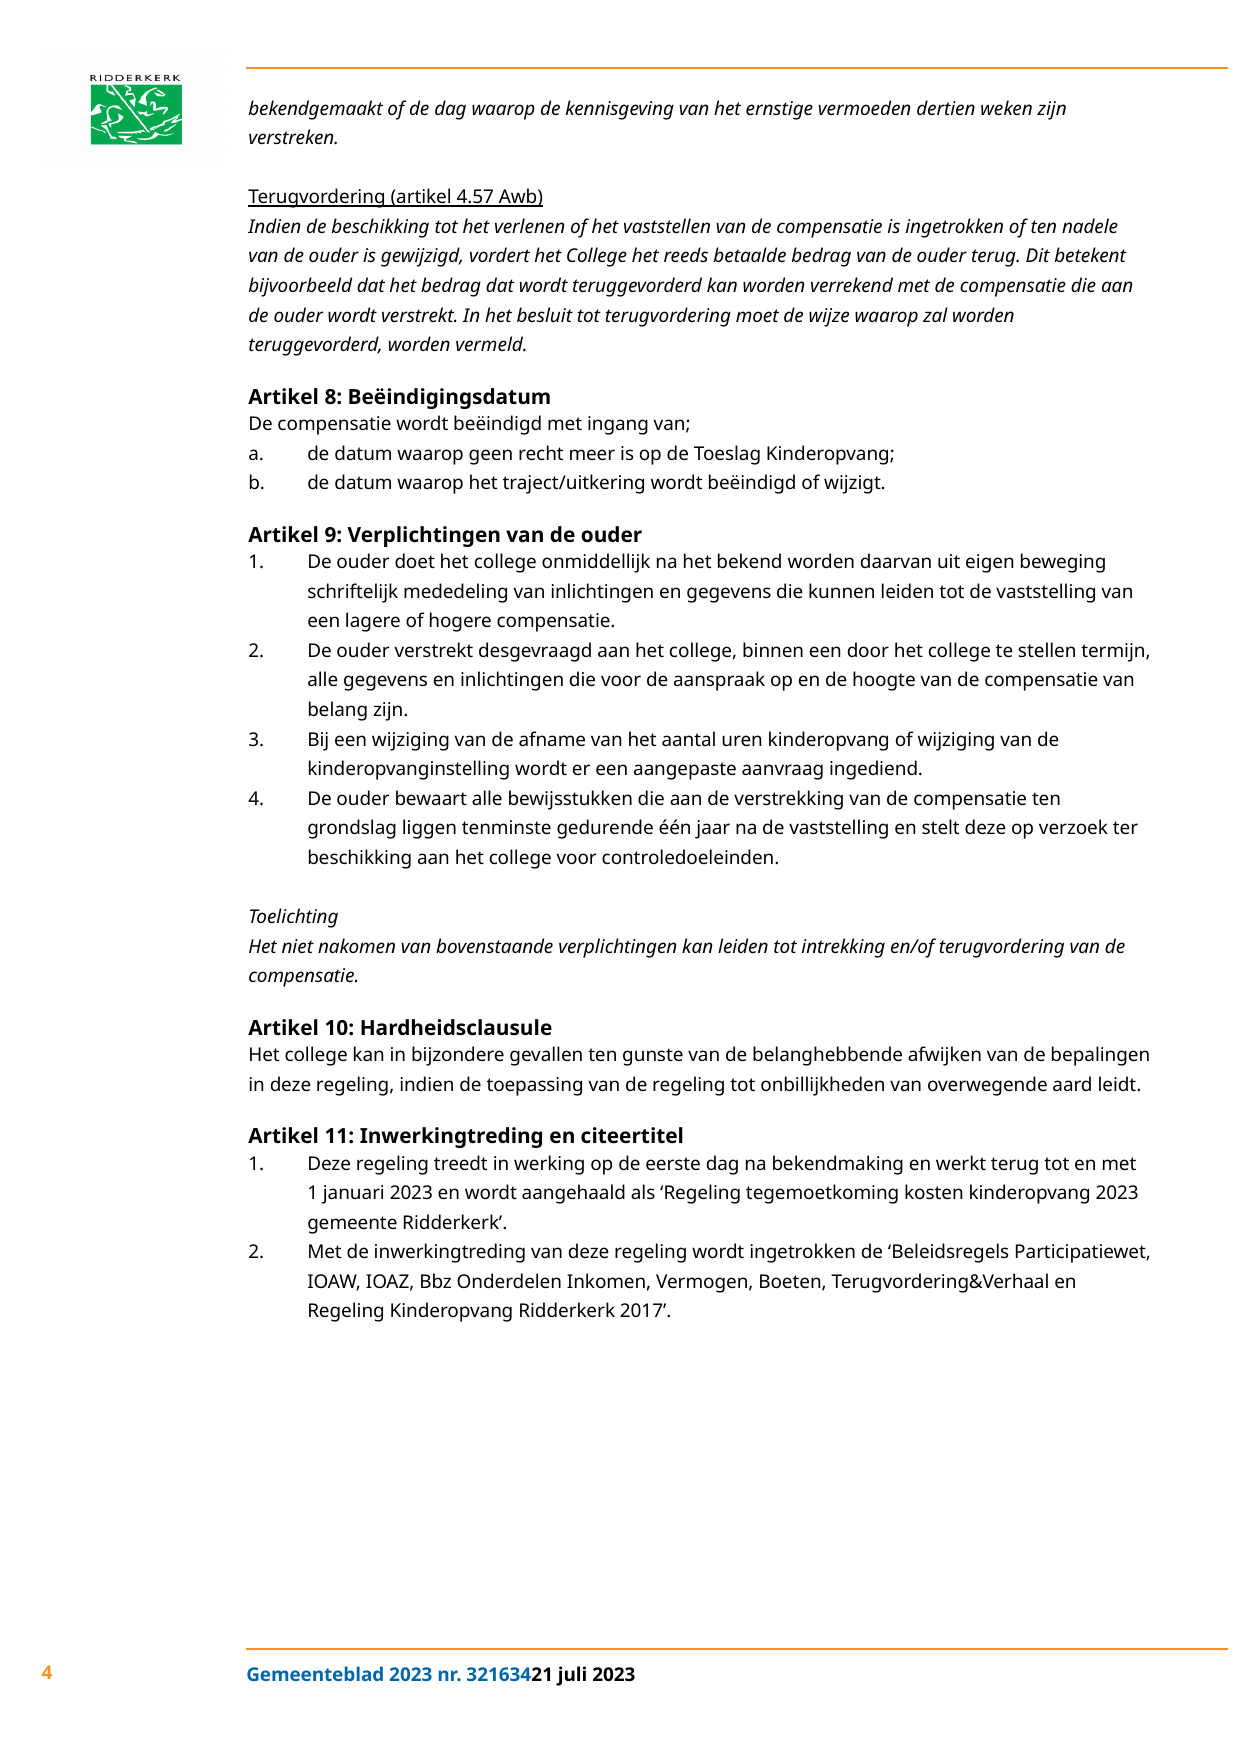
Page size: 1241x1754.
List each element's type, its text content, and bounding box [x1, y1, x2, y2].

text bekendgemaakt of de dag waarop de kennisgeving van het ernstige vermoeden dertien weken zijn verstreken. [248, 95, 1152, 150]
text Artikel 10: Hardheidsclausule [248, 1013, 1152, 1041]
text Artikel 11: Inwerkingtreding en citeertitel [248, 1121, 1152, 1150]
picture [41, 47, 231, 172]
text Toelichting [248, 903, 1152, 929]
list Bij een wijziging van de afname van het aantal uren kinderopvang of wijziging van de kinderopvanginstelling wordt er een aangepaste aanvraag ingediend. [248, 726, 1152, 781]
text Artikel 8: Beëindigingsdatum [248, 382, 1152, 410]
list de datum waarop het traject/uitkering wordt beëindigd of wijzigt. [248, 469, 1152, 495]
text De compensatie wordt beëindigd met ingang van; [248, 410, 1152, 436]
list Deze regeling treedt in werking op de eerste dag na bekendmaking en werkt terug tot en met 1 januari 2023 en wordt aangehaald als ‘Regeling tegemoetkoming kosten kinderopvang 2023 gemeente Ridderkerk’. [248, 1150, 1152, 1235]
text Indien de beschikking tot het verlenen of het vaststellen van de compensatie is ingetrokken of ten nadele van de ouder is gewijzigd, vordert het College het reeds betaalde bedrag van de ouder terug. Dit betekent bijvoorbeeld dat het bedrag dat wordt teruggevorderd kan worden verrekend met de compensatie die aan de ouder wordt verstrekt. In het besluit tot terugvordering moet de wijze waarop zal worden teruggevorderd, worden vermeld. [248, 213, 1152, 357]
text Artikel 9: Verplichtingen van de ouder [248, 520, 1152, 548]
list De ouder verstrekt desgevraagd aan het college, binnen een door het college te stellen termijn, alle gegevens en inlichtingen die voor de aanspraak op en de hoogte van de compensatie van belang zijn. [248, 637, 1152, 722]
text Het niet nakomen van bovenstaande verplichtingen kan leiden tot intrekking en/of terugvordering van de compensatie. [248, 933, 1152, 988]
text Terugvordering (artikel 4.57 Awb) [248, 183, 1152, 209]
text Het college kan in bijzondere gevallen ten gunste van de belanghebbende afwijken van de bepalingen in deze regeling, indien de toepassing van de regeling tot onbillijkheden van overwegende aard leidt. [248, 1041, 1152, 1097]
list de datum waarop geen recht meer is op de Toeslag Kinderopvang; [248, 440, 1152, 466]
list De ouder doet het college onmiddellijk na het bekend worden daarvan uit eigen beweging schriftelijk mededeling van inlichtingen en gegevens die kunnen leiden tot de vaststelling van een lagere of hogere compensatie. [248, 548, 1152, 633]
list Met de inwerkingtreding van deze regeling wordt ingetrokken de ‘Beleidsregels Participatiewet, IOAW, IOAZ, Bbz Onderdelen Inkomen, Vermogen, Boeten, Terugvordering&Verhaal en Regeling Kinderopvang Ridderkerk 2017’. [248, 1238, 1152, 1323]
list De ouder bewaart alle bewijsstukken die aan de verstrekking van de compensatie ten grondslag liggen tenminste gedurende één jaar na de vaststelling en stelt deze op verzoek ter beschikking aan het college voor controledoeleinden. [248, 785, 1152, 870]
